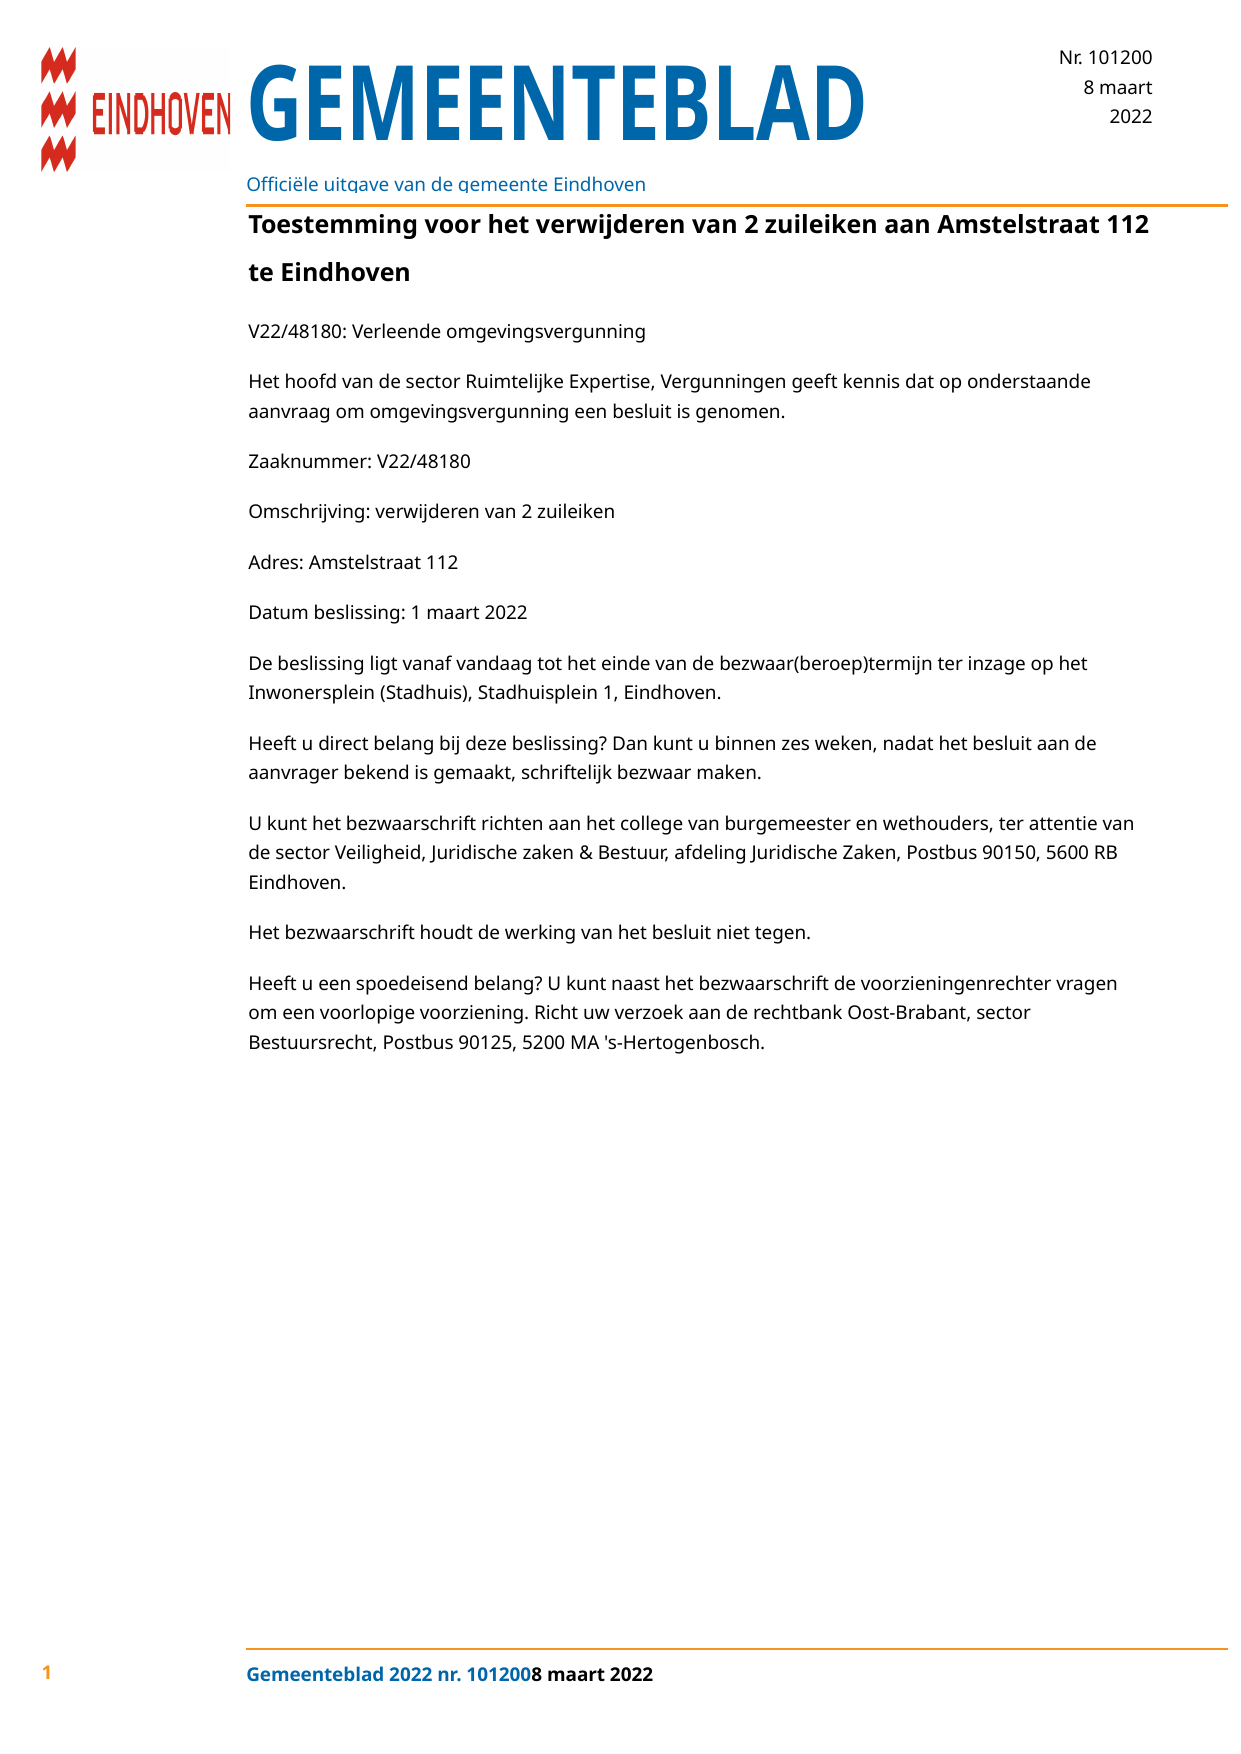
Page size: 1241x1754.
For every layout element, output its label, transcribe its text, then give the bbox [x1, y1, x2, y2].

text U kunt het bezwaarschrift richten aan het college van burgemeester en wethouders, ter attentie van de sector Veiligheid, Juridische zaken & Bestuur, afdeling Juridische Zaken, Postbus 90150, 5600 RB Eindhoven. [248, 810, 1152, 895]
picture [41, 47, 231, 172]
text Heeft u een spoedeisend belang? U kunt naast het bezwaarschrift de voorzieningenrechter vragen om een voorlopige voorziening. Richt uw verzoek aan de rechtbank Oost-Brabant, sector Bestuursrecht, Postbus 90125, 5200 MA 's-Hertogenbosch. [248, 970, 1152, 1055]
text De beslissing ligt vanaf vandaag tot het einde van de bezwaar(beroep)termijn ter inzage op het Inwonersplein (Stadhuis), Stadhuisplein 1, Eindhoven. [248, 650, 1152, 705]
text Omschrijving: verwijderen van 2 zuileiken [248, 499, 1152, 524]
text Het hoofd van de sector Ruimtelijke Expertise, Vergunningen geeft kennis dat op onderstaande aanvraag om omgevingsvergunning een besluit is genomen. [248, 368, 1152, 424]
text Datum beslissing: 1 maart 2022 [248, 599, 1152, 625]
text Adres: Amstelstraat 112 [248, 549, 1152, 575]
text Zaaknummer: V22/48180 [248, 448, 1152, 474]
text Toestemming voor het verwijderen van 2 zuileiken aan Amstelstraat 112 te Eindhoven [248, 207, 1152, 288]
text Het bezwaarschrift houdt de werking van het besluit niet tegen. [248, 919, 1152, 945]
text V22/48180: Verleende omgevingsvergunning [248, 318, 1152, 344]
text Heeft u direct belang bij deze beslissing? Dan kunt u binnen zes weken, nadat het besluit aan de aanvrager bekend is gemaakt, schriftelijk bezwaar maken. [248, 730, 1152, 785]
